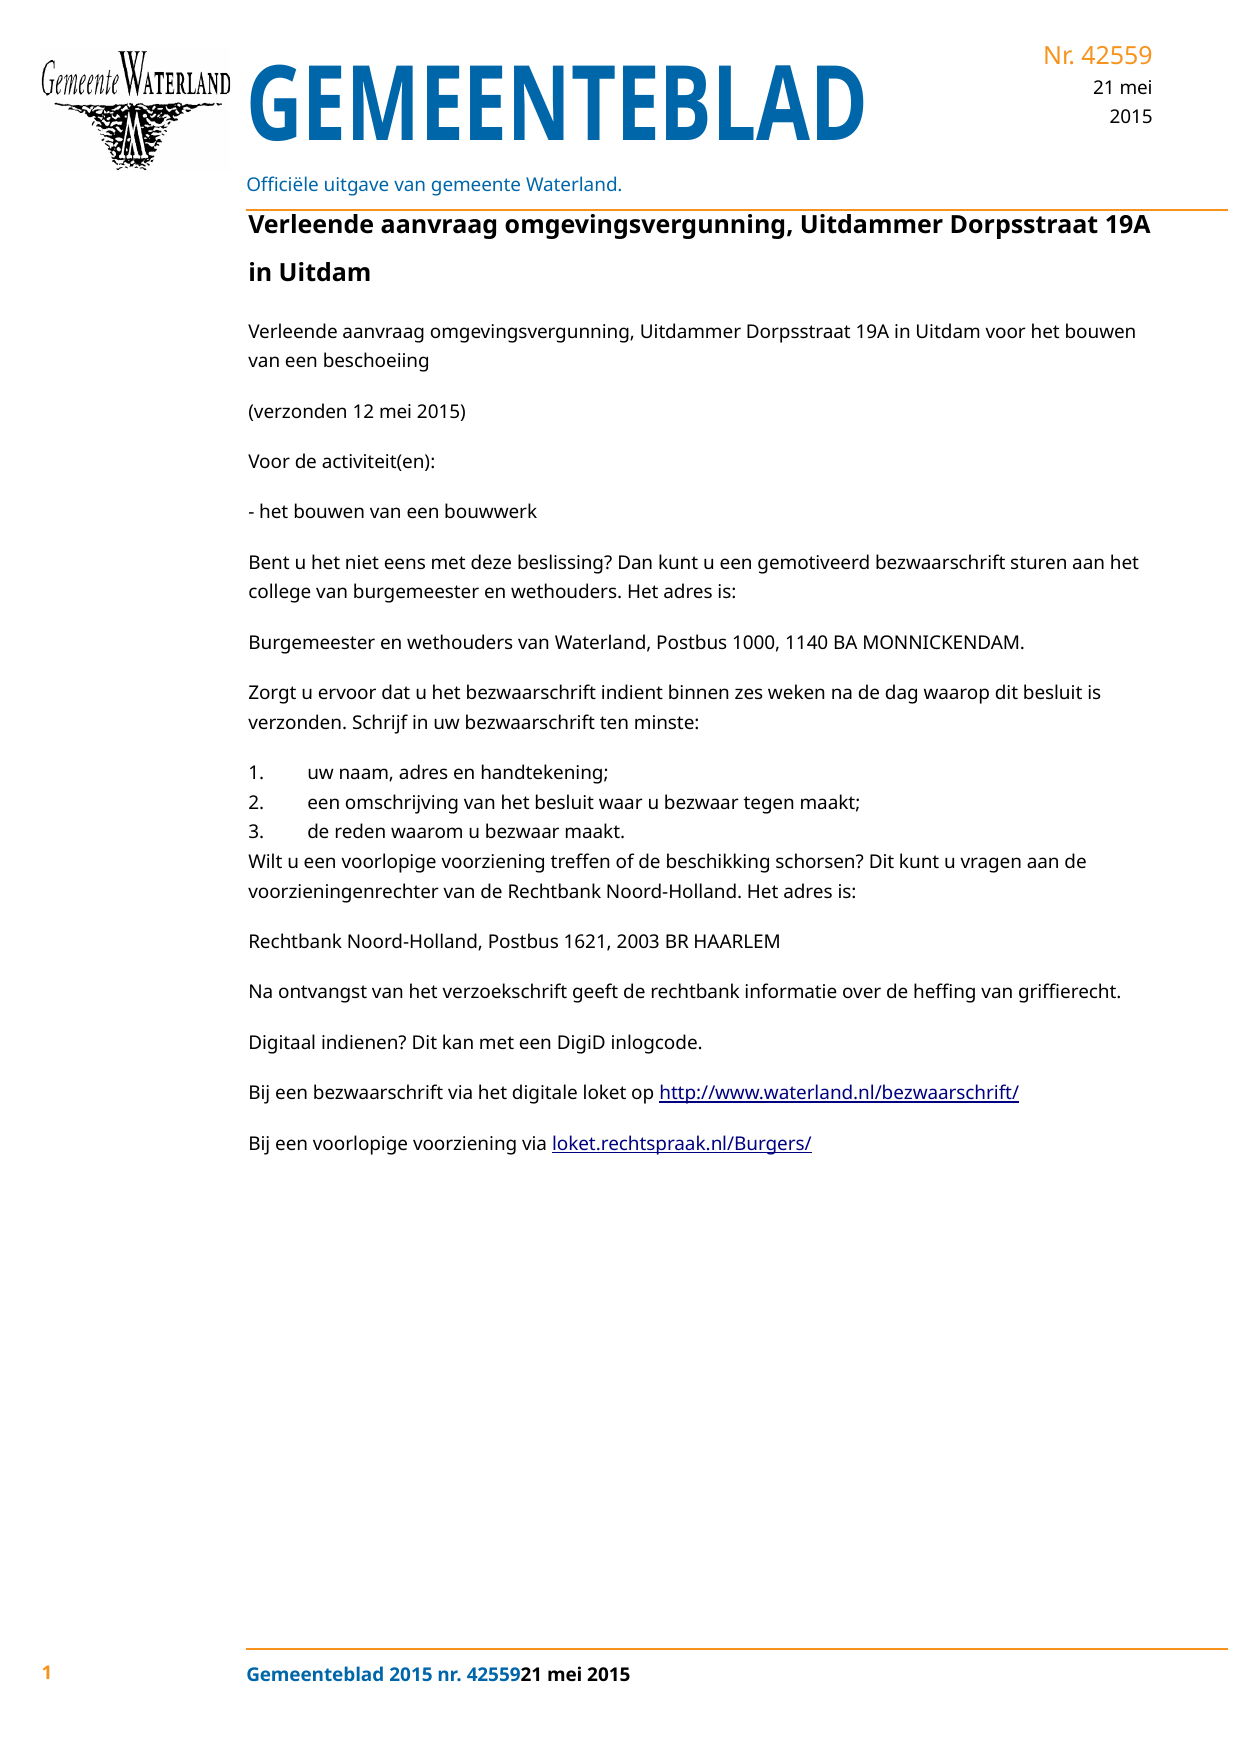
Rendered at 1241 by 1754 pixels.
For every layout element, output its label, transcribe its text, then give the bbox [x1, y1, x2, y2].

text Voor de activiteit(en): [248, 448, 1152, 474]
text Verleende aanvraag omgevingsvergunning, Uitdammer Dorpsstraat 19A in Uitdam voor het bouwen van een beschoeiing [248, 318, 1152, 373]
text (verzonden 12 mei 2015) [248, 398, 1152, 424]
text Rechtbank Noord-Holland, Postbus 1621, 2003 BR HAARLEM [248, 928, 1152, 954]
text Zorgt u ervoor dat u het bezwaarschrift indient binnen zes weken na de dag waarop dit besluit is verzonden. Schrijf in uw bezwaarschrift ten minste: [248, 679, 1152, 735]
text Bent u het niet eens met deze beslissing? Dan kunt u een gemotiveerd bezwaarschrift sturen aan het college van burgemeester en wethouders. Het adres is: [248, 549, 1152, 604]
text Bij een voorlopige voorziening via loket.rechtspraak.nl/Burgers/ [248, 1130, 1152, 1156]
text Bij een bezwaarschrift via het digitale loket op http://www.waterland.nl/bezwaarschrift/ [248, 1079, 1152, 1105]
text Na ontvangst van het verzoekschrift geeft de rechtbank informatie over de heffing van griffierecht. [248, 979, 1152, 1004]
text Verleende aanvraag omgevingsvergunning, Uitdammer Dorpsstraat 19A in Uitdam [248, 211, 1152, 288]
text Burgemeester en wethouders van Waterland, Postbus 1000, 1140 BA MONNICKENDAM. [248, 629, 1152, 655]
list de reden waarom u bezwaar maakt. [248, 819, 1152, 844]
list uw naam, adres en handtekening; [248, 759, 1152, 785]
text - het bouwen van een bouwwerk [248, 499, 1152, 524]
picture [41, 47, 231, 172]
text Digitaal indienen? Dit kan met een DigiD inlogcode. [248, 1029, 1152, 1055]
list een omschrijving van het besluit waar u bezwaar tegen maakt; [248, 789, 1152, 815]
text Wilt u een voorlopige voorziening treffen of de beschikking schorsen? Dit kunt u vragen aan de voorzieningenrechter van de Rechtbank Noord-Holland. Het adres is: [248, 848, 1152, 904]
